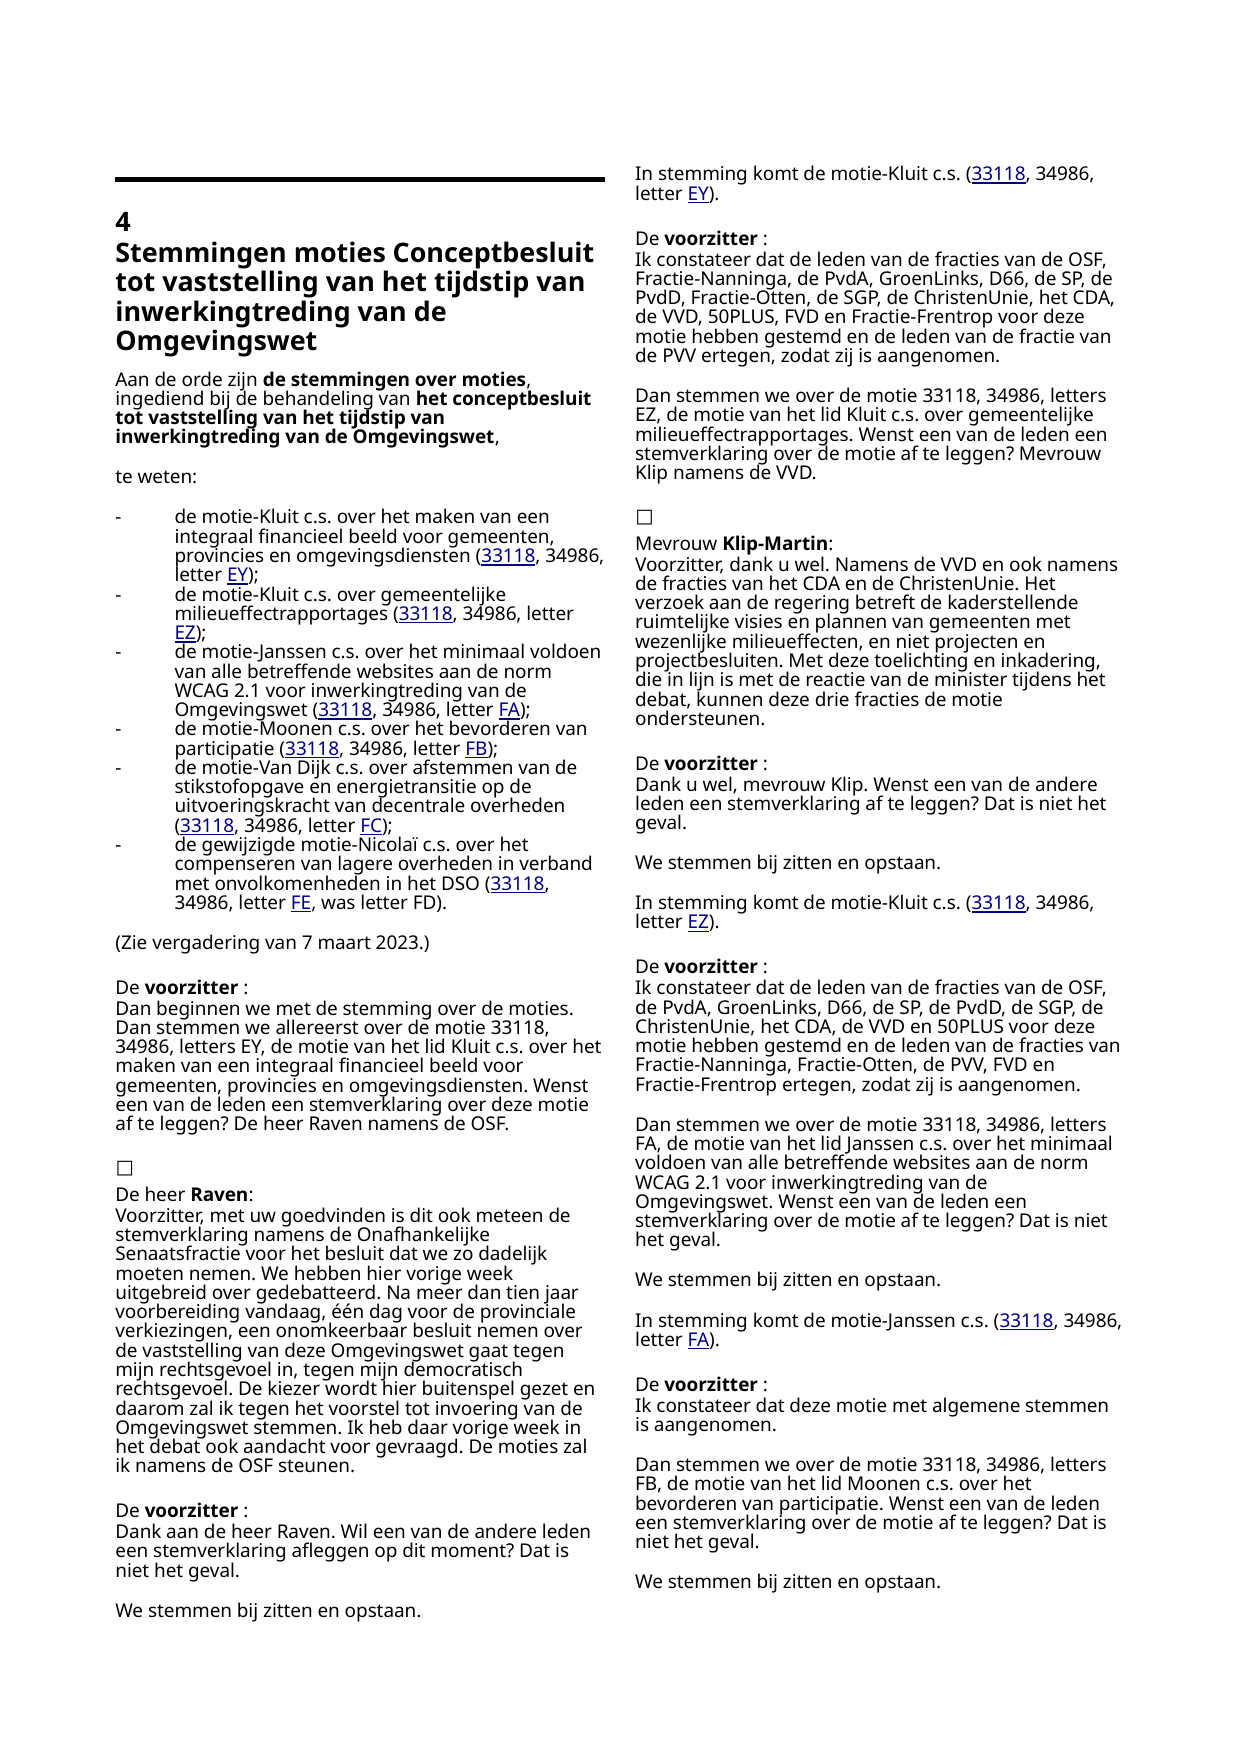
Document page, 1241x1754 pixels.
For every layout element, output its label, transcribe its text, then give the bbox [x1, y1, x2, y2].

text In stemming komt de motie-Janssen c.s. (33118, 34986, letter FA). [635, 1312, 1125, 1350]
text We stemmen bij zitten en opstaan. [115, 1602, 605, 1621]
list de motie-Kluit c.s. over het maken van een integraal financieel beeld voor gemeenten, provincies en omgevingsdiensten (33118, 34986, letter EY); [115, 508, 605, 586]
text We stemmen bij zitten en opstaan. [635, 1573, 1125, 1592]
text Dan stemmen we over de motie 33118, 34986, letters FB, de motie van het lid Moonen c.s. over het bevorderen van participatie. Wenst een van de leden een stemverklaring over de motie af te leggen? Dat is niet het geval. [635, 1456, 1125, 1552]
text Dank u wel, mevrouw Klip. Wenst een van de andere leden een stemverklaring af te leggen? Dat is niet het geval. [635, 776, 1125, 833]
text We stemmen bij zitten en opstaan. [635, 1271, 1125, 1291]
text Ik constateer dat de leden van de fracties van de OSF, de PvdA, GroenLinks, D66, de SP, de PvdD, de SGP, de ChristenUnie, het CDA, de VVD en 50PLUS voor deze motie hebben gestemd en de leden van de fracties van Fractie-Nanninga, Fractie-Otten, de PVV, FVD en Fractie-Frentrop ertegen, zodat zij is aangenomen. [635, 979, 1125, 1095]
text Ik constateer dat de leden van de fracties van de OSF, Fractie-Nanninga, de PvdA, GroenLinks, D66, de SP, de PvdD, Fractie-Otten, de SGP, de ChristenUnie, het CDA, de VVD, 50PLUS, FVD en Fractie-Frentrop voor deze motie hebben gestemd en de leden van de fractie van de PVV ertegen, zodat zij is aangenomen. [635, 251, 1125, 366]
text ⬜ [115, 1155, 605, 1181]
text Dan stemmen we over de motie 33118, 34986, letters FA, de motie van het lid Janssen c.s. over het minimaal voldoen van alle betreffende websites aan de norm WCAG 2.1 voor inwerkingtreding van de Omgevingswet. Wenst een van de leden een stemverklaring over de motie af te leggen? Dat is niet het geval. [635, 1116, 1125, 1251]
text De voorzitter : [635, 954, 1125, 979]
text Voorzitter, dank u wel. Namens de VVD en ook namens de fracties van het CDA en de ChristenUnie. Het verzoek aan de regering betreft de kaderstellende ruimtelijke visies en plannen van gemeenten met wezenlijke milieueffecten, en niet projecten en projectbesluiten. Met deze toelichting en inkadering, die in lijn is met de reactie van de minister tijdens het debat, kunnen deze drie fracties de motie ondersteunen. [635, 556, 1125, 729]
text (Zie vergadering van 7 maart 2023.) [115, 934, 605, 953]
text In stemming komt de motie-Kluit c.s. (33118, 34986, letter EY). [635, 165, 1125, 204]
list de motie-Moonen c.s. over het bevorderen van participatie (33118, 34986, letter FB); [115, 720, 605, 759]
text De voorzitter : [635, 750, 1125, 776]
text Ik constateer dat deze motie met algemene stemmen is aangenomen. [635, 1397, 1125, 1435]
text Dan beginnen we met de stemming over de moties. Dan stemmen we allereerst over de motie 33118, 34986, letters EY, de motie van het lid Kluit c.s. over het maken van een integraal financieel beeld voor gemeenten, provincies en omgevingsdiensten. Wenst een van de leden een stemverklaring over deze motie af te leggen? De heer Raven namens de OSF. [115, 1000, 605, 1134]
list de gewijzigde motie-Nicolaï c.s. over het compenseren van lagere overheden in verband met onvolkomenheden in het DSO (33118, 34986, letter FE, was letter FD). [115, 836, 605, 913]
text De voorzitter : [115, 974, 605, 1000]
text De voorzitter : [635, 1371, 1125, 1397]
text De voorzitter : [115, 1497, 605, 1523]
text Dan stemmen we over de motie 33118, 34986, letters EZ, de motie van het lid Kluit c.s. over gemeentelijke milieueffectrapportages. Wenst een van de leden een stemverklaring over de motie af te leggen? Mevrouw Klip namens de VVD. [635, 387, 1125, 483]
text Voorzitter, met uw goedvinden is dit ook meteen de stemverklaring namens de Onafhankelijke Senaatsfractie voor het besluit dat we zo dadelijk moeten nemen. We hebben hier vorige week uitgebreid over gedebatteerd. Na meer dan tien jaar voorbereiding vandaag, één dag voor de provinciale verkiezingen, een onomkeerbaar besluit nemen over de vaststelling van deze Omgevingswet gaat tegen mijn rechtsgevoel in, tegen mijn democratisch rechtsgevoel. De kiezer wordt hier buitenspel gezet en daarom zal ik tegen het voorstel tot invoering van de Omgevingswet stemmen. Ik heb daar vorige week in het debat ook aandacht voor gevraagd. De moties zal ik namens de OSF steunen. [115, 1207, 605, 1477]
text Mevrouw Klip-Martin: [635, 530, 1125, 556]
text ⬜ [635, 504, 1125, 530]
text Aan de orde zijn de stemmingen over moties, ingediend bij de behandeling van het conceptbesluit tot vaststelling van het tijdstip van inwerkingtreding van de Omgevingswet, [115, 371, 605, 448]
list de motie-Kluit c.s. over gemeentelijke milieueffectrapportages (33118, 34986, letter EZ); [115, 586, 605, 643]
text In stemming komt de motie-Kluit c.s. (33118, 34986, letter EZ). [635, 894, 1125, 933]
text Stemmingen moties Conceptbesluit tot vaststelling van het tijdstip van inwerkingtreding van de Omgevingswet [115, 239, 605, 371]
text We stemmen bij zitten en opstaan. [635, 854, 1125, 873]
list de motie-Janssen c.s. over het minimaal voldoen van alle betreffende websites aan de norm WCAG 2.1 voor inwerkingtreding van de Omgevingswet (33118, 34986, letter FA); [115, 643, 605, 720]
text De heer Raven: [115, 1181, 605, 1207]
list de motie-Van Dijk c.s. over afstemmen van de stikstofopgave en energietransitie op de uitvoeringskracht van decentrale overheden (33118, 34986, letter FC); [115, 759, 605, 836]
text Dank aan de heer Raven. Wil een van de andere leden een stemverklaring afleggen op dit moment? Dat is niet het geval. [115, 1523, 605, 1581]
text De voorzitter : [635, 225, 1125, 251]
text 4 [115, 203, 605, 239]
text te weten: [115, 468, 605, 488]
